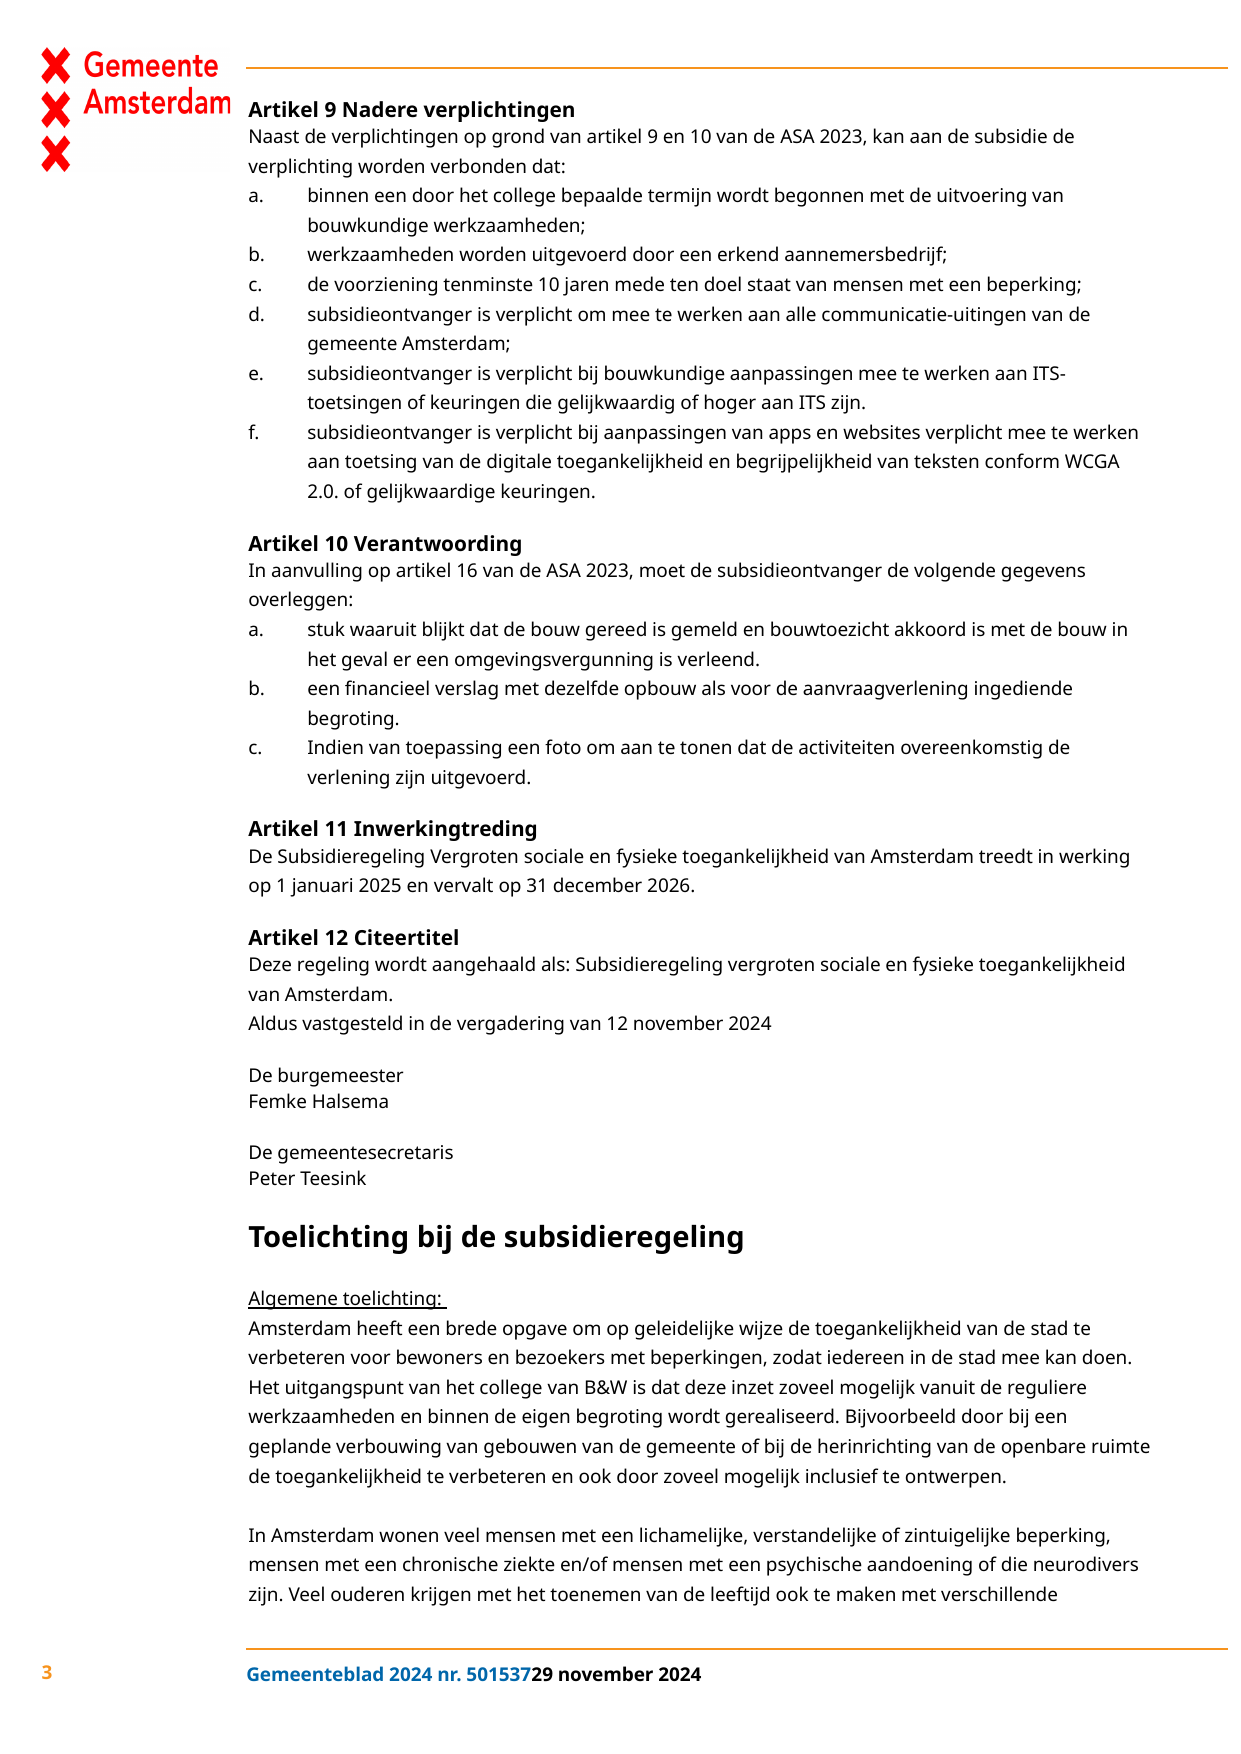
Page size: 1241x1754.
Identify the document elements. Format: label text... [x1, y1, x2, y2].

text Artikel 12 Citeertitel [248, 923, 1152, 951]
text Peter Teesink [248, 1165, 1152, 1191]
text Artikel 9 Nadere verplichtingen [248, 95, 1152, 123]
text Aldus vastgesteld in de vergadering van 12 november 2024 [248, 1011, 1152, 1036]
list stuk waaruit blijkt dat de bouw gereed is gemeld en bouwtoezicht akkoord is met de bouw in het geval er een omgevingsvergunning is verleend. [248, 616, 1152, 672]
text De burgemeester [248, 1062, 1152, 1088]
text Algemene toelichting: [248, 1285, 1152, 1311]
list werkzaamheden worden uitgevoerd door een erkend aannemersbedrijf; [248, 242, 1152, 267]
text Deze regeling wordt aangehaald als: Subsidieregeling vergroten sociale en fysieke toegankelijkheid van Amsterdam. [248, 951, 1152, 1007]
list Indien van toepassing een foto om aan te tonen dat de activiteiten overeenkomstig de verlening zijn uitgevoerd. [248, 734, 1152, 790]
text Naast de verplichtingen op grond van artikel 9 en 10 van de ASA 2023, kan aan de subsidie de verplichting worden verbonden dat: [248, 123, 1152, 178]
text De gemeentesecretaris [248, 1139, 1152, 1165]
text Amsterdam heeft een brede opgave om op geleidelijke wijze de toegankelijkheid van de stad te verbeteren voor bewoners en bezoekers met beperkingen, zodat iedereen in de stad mee kan doen. Het uitgangspunt van het college van B&W is dat deze inzet zoveel mogelijk vanuit de reguliere werkzaamheden en binnen de eigen begroting wordt gerealiseerd. Bijvoorbeeld door bij een geplande verbouwing van gebouwen van de gemeente of bij de herinrichting van de openbare ruimte de toegankelijkheid te verbeteren en ook door zoveel mogelijk inclusief te ontwerpen. [248, 1315, 1152, 1488]
text Toelichting bij de subsidieregeling [248, 1216, 1152, 1256]
text Artikel 11 Inwerkingtreding [248, 814, 1152, 843]
list subsidieontvanger is verplicht bij aanpassingen van apps en websites verplicht mee te werken aan toetsing van de digitale toegankelijkheid en begrijpelijkheid van teksten conform WCGA 2.0. of gelijkwaardige keuringen. [248, 419, 1152, 504]
text In aanvulling op artikel 16 van de ASA 2023, moet de subsidieontvanger de volgende gegevens overleggen: [248, 557, 1152, 612]
text In Amsterdam wonen veel mensen met een lichamelijke, verstandelijke of zintuigelijke beperking, mensen met een chronische ziekte en/of mensen met een psychische aandoening of die neurodivers zijn. Veel ouderen krijgen met het toenemen van de leeftijd ook te maken met verschillende [248, 1522, 1152, 1607]
picture [41, 47, 231, 172]
list binnen een door het college bepaalde termijn wordt begonnen met de uitvoering van bouwkundige werkzaamheden; [248, 182, 1152, 238]
list de voorziening tenminste 10 jaren mede ten doel staat van mensen met een beperking; [248, 271, 1152, 297]
list subsidieontvanger is verplicht bij bouwkundige aanpassingen mee te werken aan ITS-toetsingen of keuringen die gelijkwaardig of hoger aan ITS zijn. [248, 360, 1152, 415]
list subsidieontvanger is verplicht om mee te werken aan alle communicatie-uitingen van de gemeente Amsterdam; [248, 301, 1152, 356]
text De Subsidieregeling Vergroten sociale en fysieke toegankelijkheid van Amsterdam treedt in werking op 1 januari 2025 en vervalt op 31 december 2026. [248, 843, 1152, 898]
text Femke Halsema [248, 1088, 1152, 1113]
text Artikel 10 Verantwoording [248, 529, 1152, 557]
list een financieel verslag met dezelfde opbouw als voor de aanvraagverlening ingediende begroting. [248, 675, 1152, 731]
